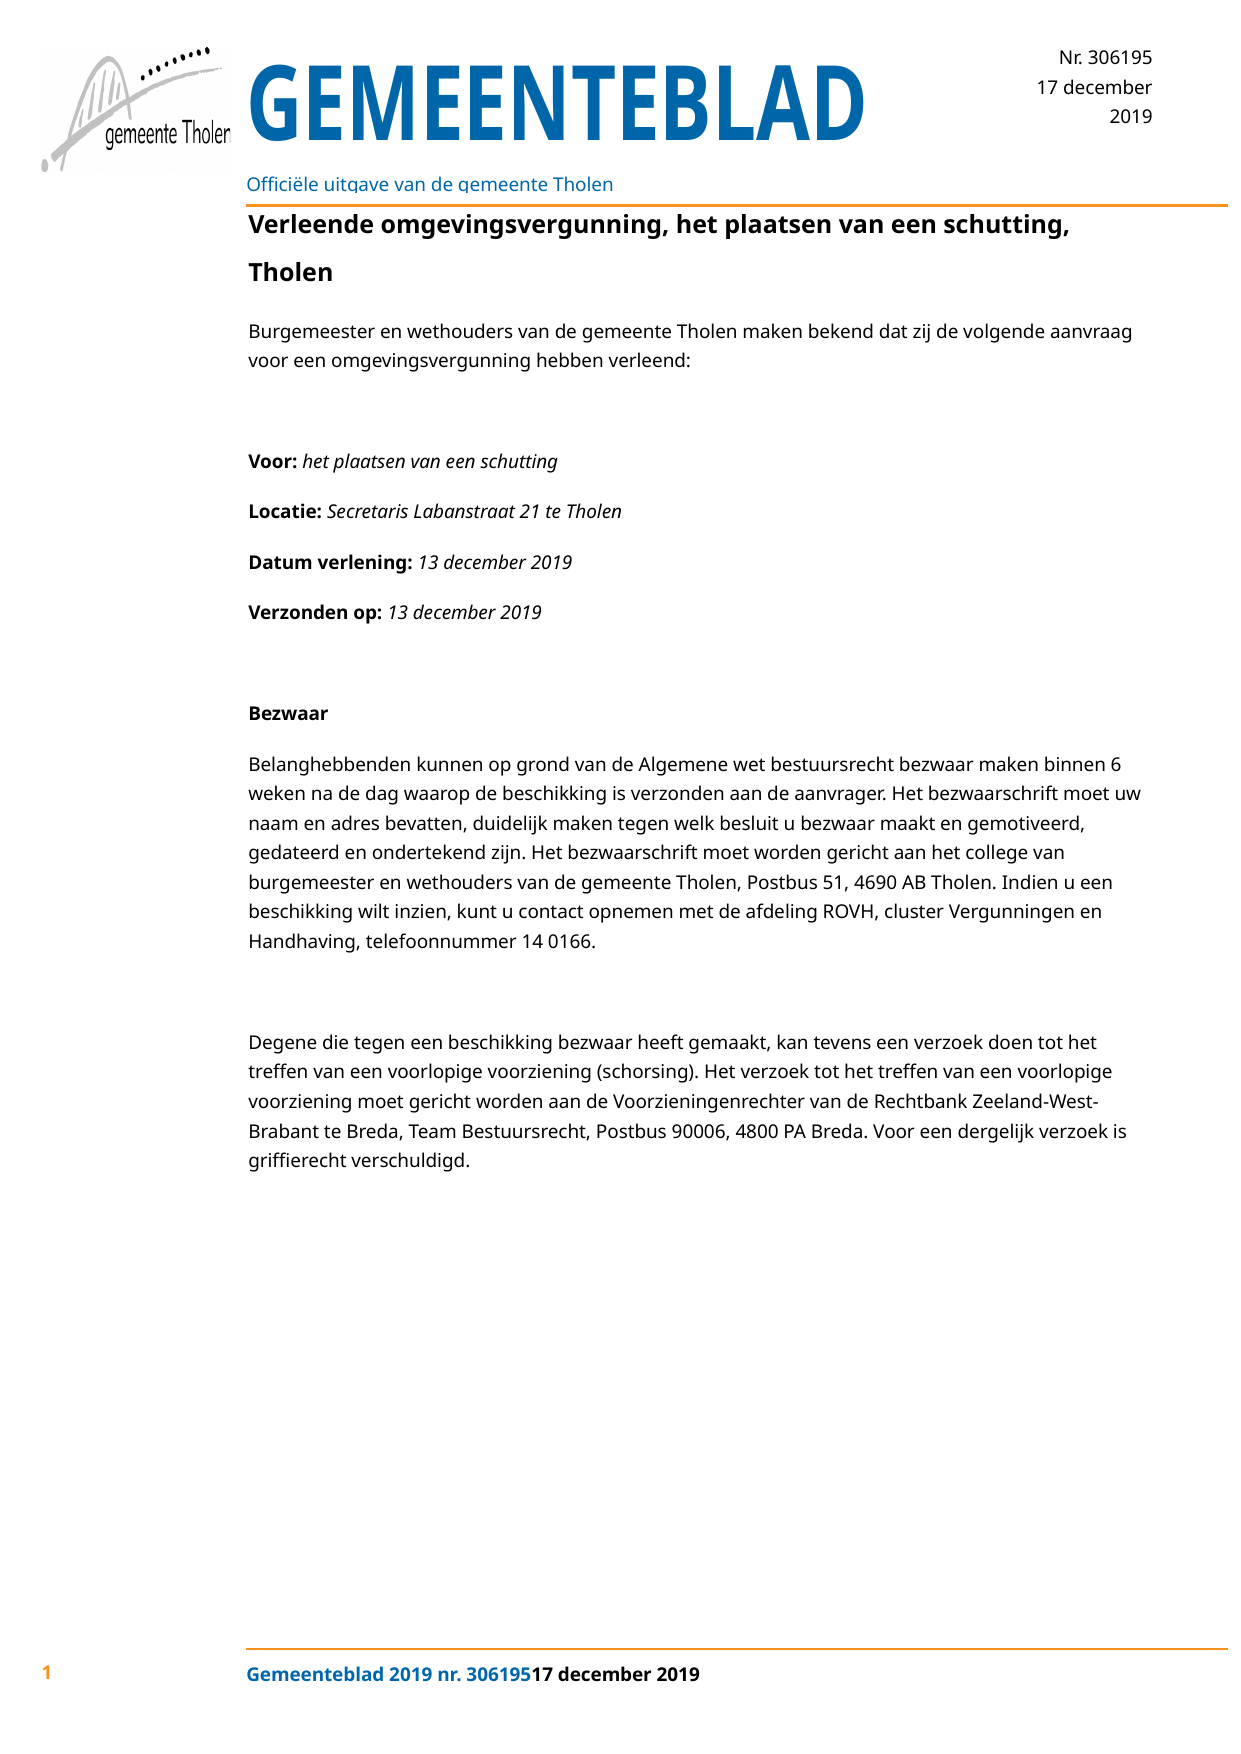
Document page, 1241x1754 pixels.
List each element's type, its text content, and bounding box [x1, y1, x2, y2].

text Verleende omgevingsvergunning, het plaatsen van een schutting, Tholen [248, 207, 1152, 288]
text Belanghebbenden kunnen op grond van de Algemene wet bestuursrecht bezwaar maken binnen 6 weken na de dag waarop de beschikking is verzonden aan de aanvrager. Het bezwaarschrift moet uw naam en adres bevatten, duidelijk maken tegen welk besluit u bezwaar maakt en gemotiveerd, gedateerd en ondertekend zijn. Het bezwaarschrift moet worden gericht aan het college van burgemeester en wethouders van de gemeente Tholen, Postbus 51, 4690 AB Tholen. Indien u een beschikking wilt inzien, kunt u contact opnemen met de afdeling ROVH, cluster Vergunningen en Handhaving, telefoonnummer 14 0166. [248, 751, 1152, 954]
text Locatie: Secretaris Labanstraat 21 te Tholen [248, 499, 1152, 524]
text Datum verlening: 13 december 2019 [248, 549, 1152, 575]
picture [41, 47, 231, 172]
text Verzonden op: 13 december 2019 [248, 599, 1152, 625]
text Degene die tegen een beschikking bezwaar heeft gemaakt, kan tevens een verzoek doen tot het treffen van een voorlopige voorziening (schorsing). Het verzoek tot het treffen van een voorlopige voorziening moet gericht worden aan de Voorzieningenrechter van de Rechtbank Zeeland-West-Brabant te Breda, Team Bestuursrecht, Postbus 90006, 4800 PA Breda. Voor een dergelijk verzoek is griffierecht verschuldigd. [248, 1029, 1152, 1173]
text Voor: het plaatsen van een schutting [248, 448, 1152, 474]
text Bezwaar [248, 700, 1152, 726]
text Burgemeester en wethouders van de gemeente Tholen maken bekend dat zij de volgende aanvraag voor een omgevingsvergunning hebben verleend: [248, 318, 1152, 373]
